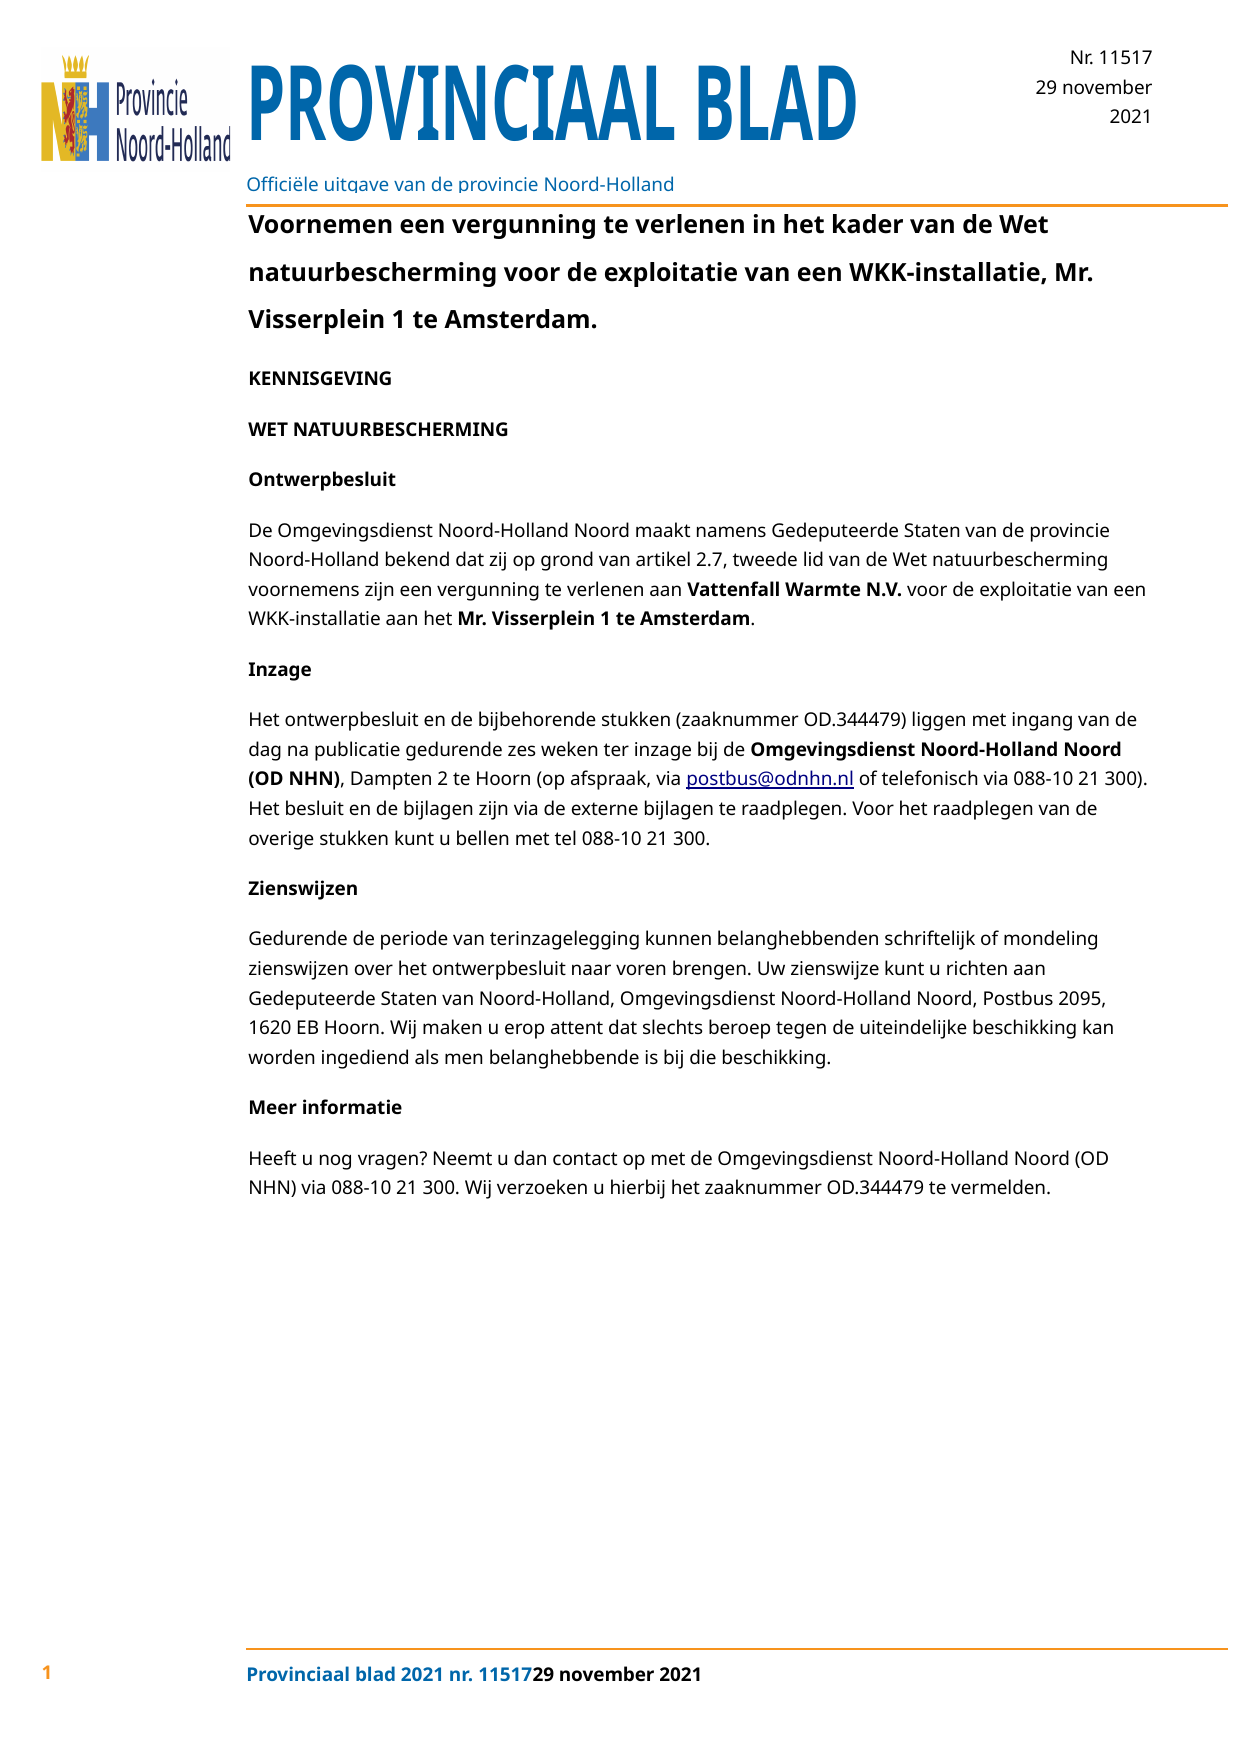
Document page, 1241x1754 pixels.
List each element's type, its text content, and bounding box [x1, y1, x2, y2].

text Ontwerpbesluit [248, 466, 1152, 492]
text WET NATUURBESCHERMING [248, 416, 1152, 442]
text Meer informatie [248, 1094, 1152, 1120]
text Zienswijzen [248, 875, 1152, 901]
picture [41, 47, 231, 172]
text KENNISGEVING [248, 366, 1152, 391]
text Voornemen een vergunning te verlenen in het kader van de Wet natuurbescherming voor de exploitatie van een WKK-installatie, Mr. Visserplein 1 te Amsterdam. [248, 207, 1152, 336]
text Heeft u nog vragen? Neemt u dan contact op met de Omgevingsdienst Noord-Holland Noord (OD NHN) via 088-10 21 300. Wij verzoeken u hierbij het zaaknummer OD.344479 te vermelden. [248, 1145, 1152, 1200]
text Gedurende de periode van terinzagelegging kunnen belanghebbenden schriftelijk of mondeling zienswijzen over het ontwerpbesluit naar voren brengen. Uw zienswijze kunt u richten aan Gedeputeerde Staten van Noord-Holland, Omgevingsdienst Noord-Holland Noord, Postbus 2095, 1620 EB Hoorn. Wij maken u erop attent dat slechts beroep tegen de uiteindelijke beschikking kan worden ingediend als men belanghebbende is bij die beschikking. [248, 926, 1152, 1069]
text De Omgevingsdienst Noord-Holland Noord maakt namens Gedeputeerde Staten van de provincie Noord-Holland bekend dat zij op grond van artikel 2.7, tweede lid van de Wet natuurbescherming voornemens zijn een vergunning te verlenen aan Vattenfall Warmte N.V. voor de exploitatie van een WKK-installatie aan het Mr. Visserplein 1 te Amsterdam. [248, 517, 1152, 631]
text Inzage [248, 656, 1152, 682]
text Het ontwerpbesluit en de bijbehorende stukken (zaaknummer OD.344479) liggen met ingang van de dag na publicatie gedurende zes weken ter inzage bij de Omgevingsdienst Noord-Holland Noord (OD NHN), Dampten 2 te Hoorn (op afspraak, via postbus@odnhn.nl of telefonisch via 088-10 21 300). Het besluit en de bijlagen zijn via de externe bijlagen te raadplegen. Voor het raadplegen van de overige stukken kunt u bellen met tel 088-10 21 300. [248, 706, 1152, 850]
